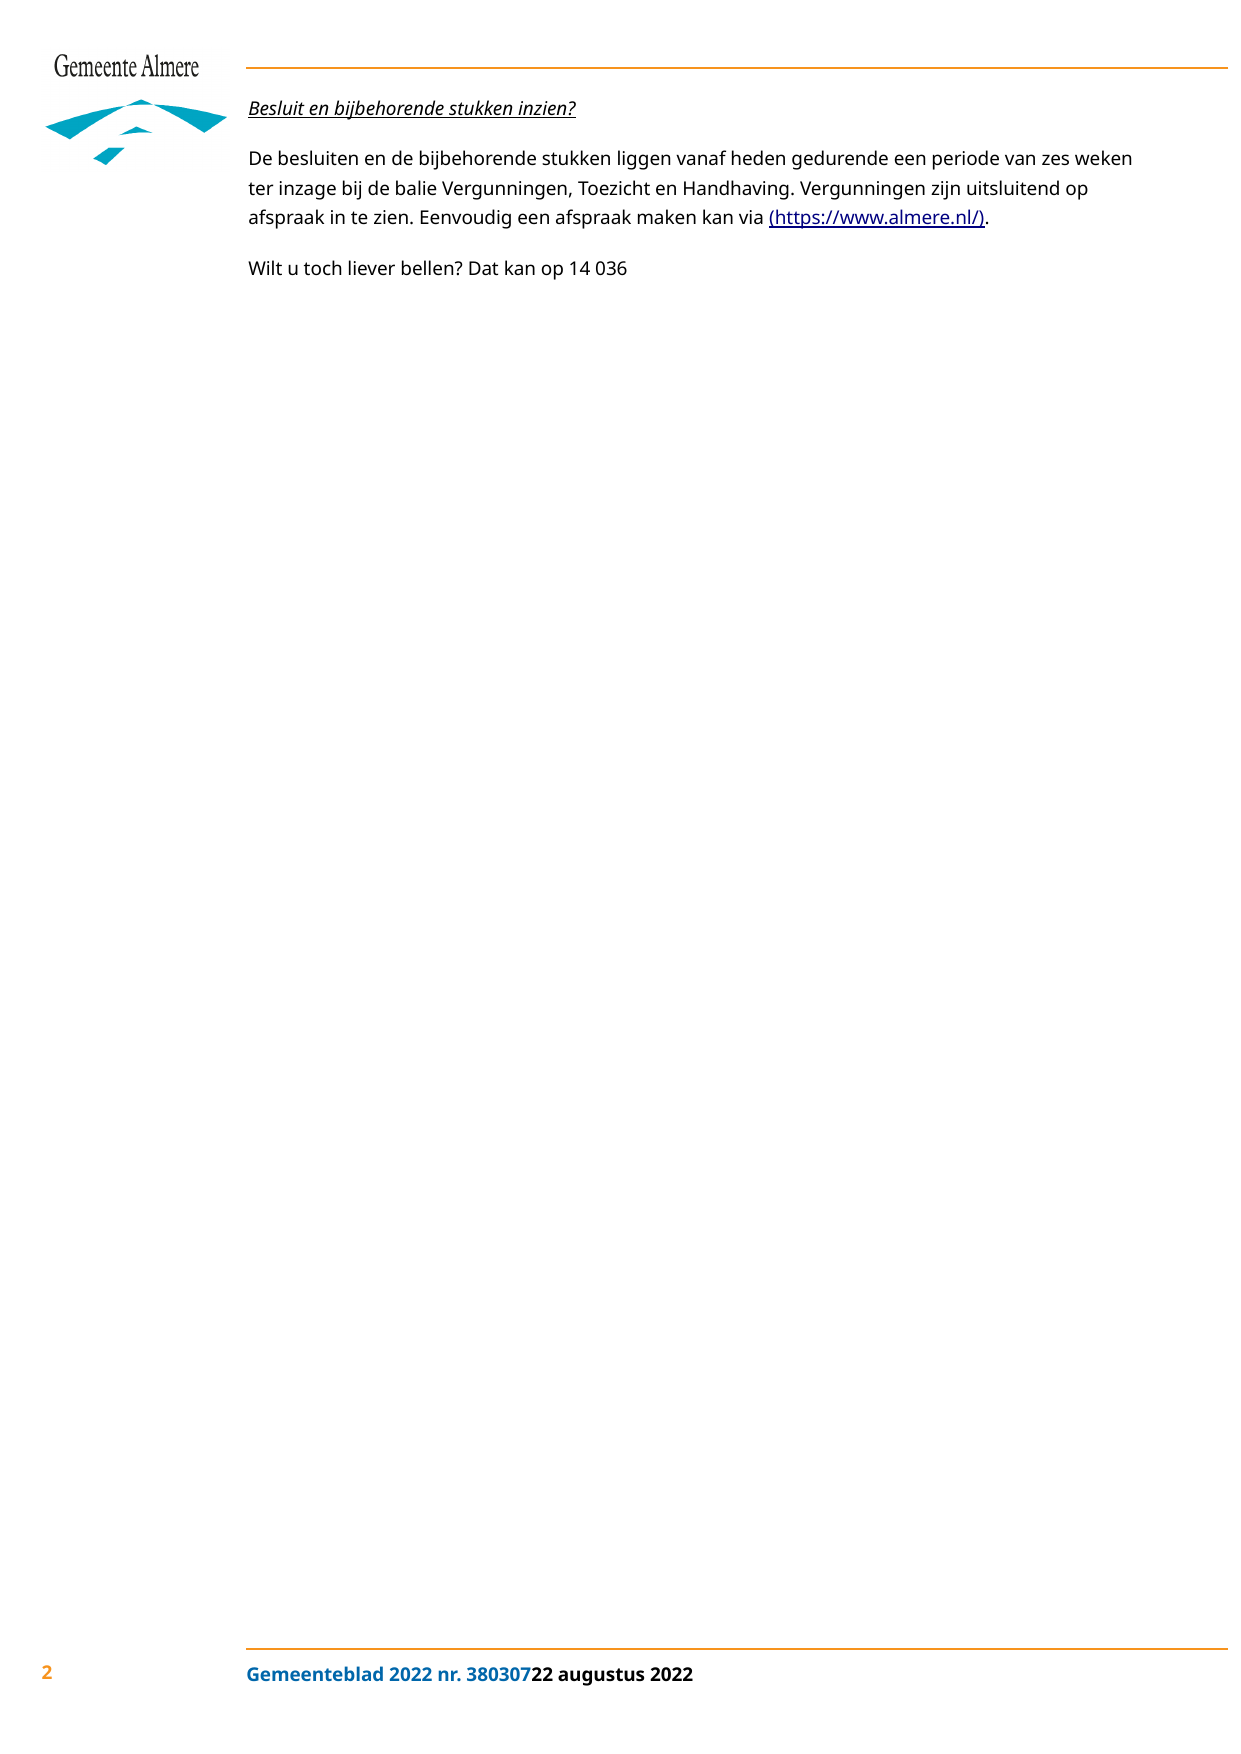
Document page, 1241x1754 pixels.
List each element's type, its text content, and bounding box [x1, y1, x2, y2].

text Besluit en bijbehorende stukken inzien? [248, 95, 1152, 121]
picture [41, 47, 231, 172]
text Wilt u toch liever bellen? Dat kan op 14 036 [248, 255, 1152, 281]
text De besluiten en de bijbehorende stukken liggen vanaf heden gedurende een periode van zes weken ter inzage bij de balie Vergunningen, Toezicht en Handhaving. Vergunningen zijn uitsluitend op afspraak in te zien. Eenvoudig een afspraak maken kan via (https://www.almere.nl/). [248, 145, 1152, 230]
